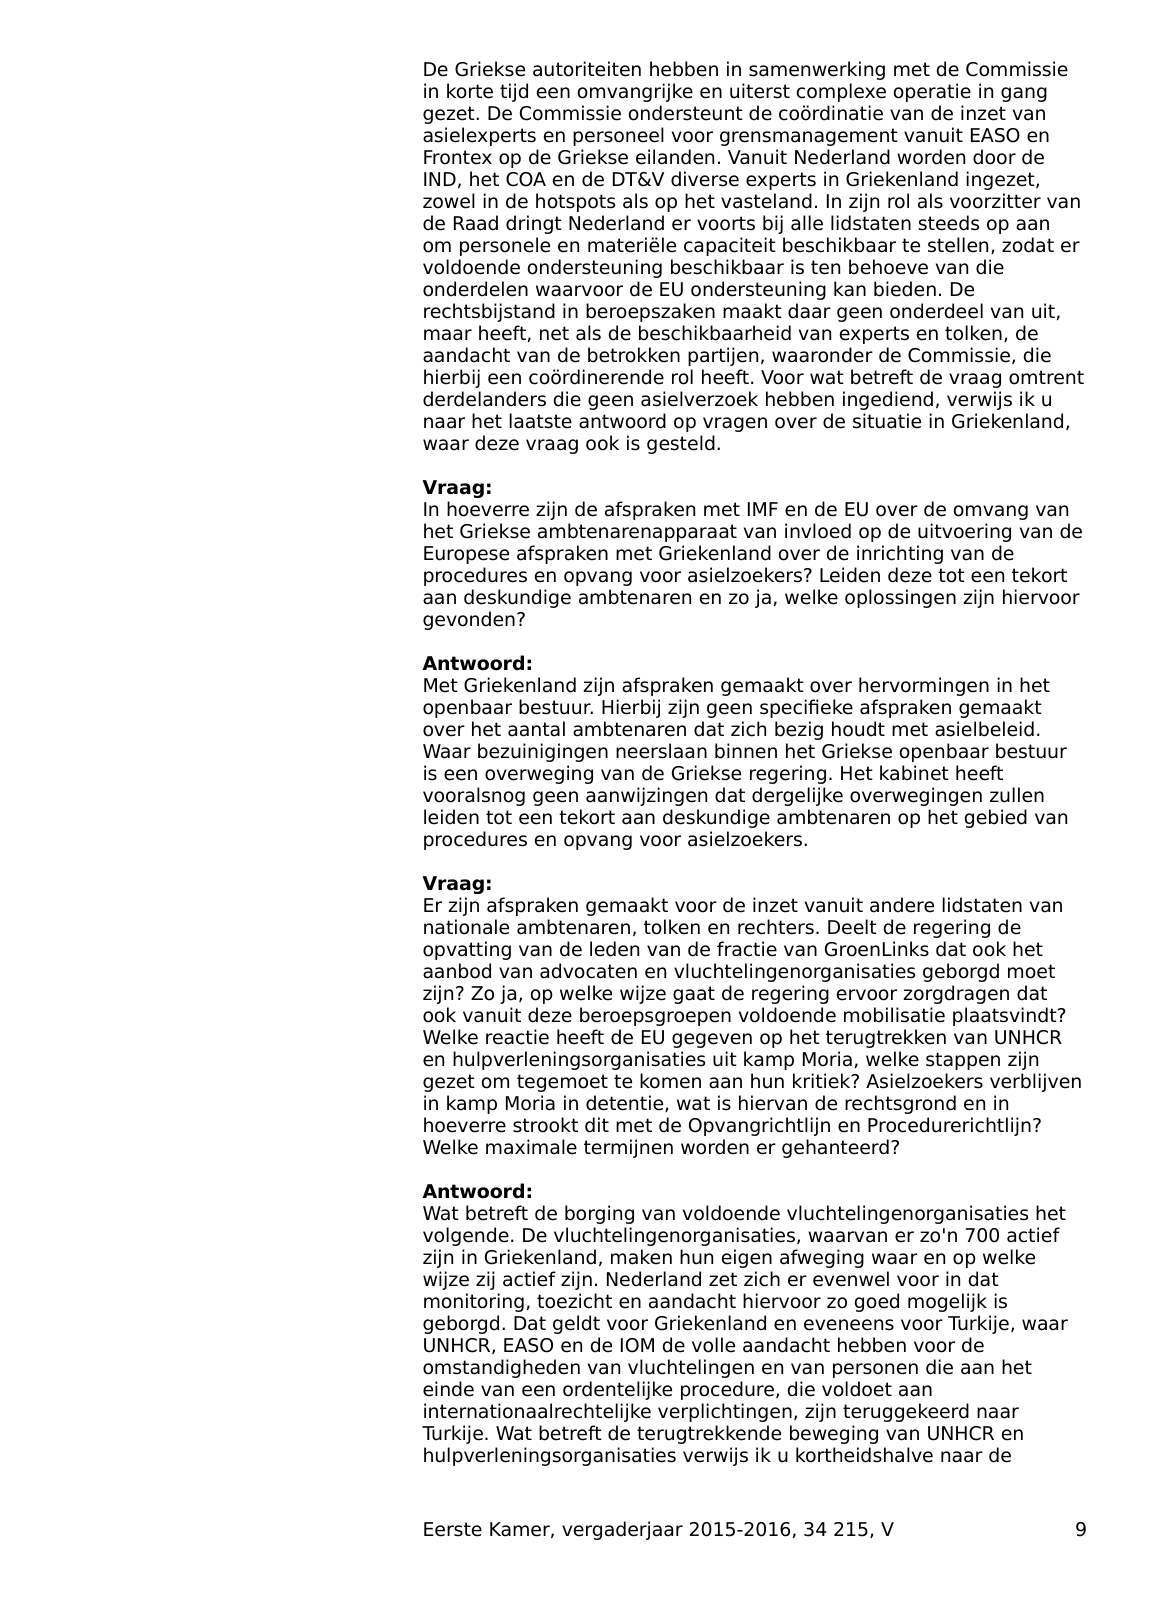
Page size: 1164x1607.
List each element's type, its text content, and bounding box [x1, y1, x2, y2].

text Antwoord: [422, 653, 1087, 675]
text De Griekse autoriteiten hebben in samenwerking met de Commissie in korte tijd een omvangrijke en uiterst complexe operatie in gang gezet. De Commissie ondersteunt de coördinatie van de inzet van asielexperts en personeel voor grensmanagement vanuit EASO en Frontex op de Griekse eilanden. Vanuit Nederland worden door de IND, het COA en de DT&V diverse experts in Griekenland ingezet, zowel in de hotspots als op het vasteland. In zijn rol als voorzitter van de Raad dringt Nederland er voorts bij alle lidstaten steeds op aan om personele en materiële capaciteit beschikbaar te stellen, zodat er voldoende ondersteuning beschikbaar is ten behoeve van die onderdelen waarvoor de EU ondersteuning kan bieden. De rechtsbijstand in beroepszaken maakt daar geen onderdeel van uit, maar heeft, net als de beschikbaarheid van experts en tolken, de aandacht van de betrokken partijen, waaronder de Commissie, die hierbij een coördinerende rol heeft. Voor wat betreft de vraag omtrent derdelanders die geen asielverzoek hebben ingediend, verwijs ik u naar het laatste antwoord op vragen over de situatie in Griekenland, waar deze vraag ook is gesteld. [422, 59, 1087, 455]
text Vraag: [422, 477, 1087, 499]
text Vraag: [422, 873, 1087, 895]
text In hoeverre zijn de afspraken met IMF en de EU over de omvang van het Griekse ambtenarenapparaat van invloed op de uitvoering van de Europese afspraken met Griekenland over de inrichting van de procedures en opvang voor asielzoekers? Leiden deze tot een tekort aan deskundige ambtenaren en zo ja, welke oplossingen zijn hiervoor gevonden? [422, 499, 1087, 631]
text Antwoord: [422, 1181, 1087, 1203]
text Wat betreft de borging van voldoende vluchtelingenorganisaties het volgende. De vluchtelingenorganisaties, waarvan er zo'n 700 actief zijn in Griekenland, maken hun eigen afweging waar en op welke wijze zij actief zijn. Nederland zet zich er evenwel voor in dat monitoring, toezicht en aandacht hiervoor zo goed mogelijk is geborgd. Dat geldt voor Griekenland en eveneens voor Turkije, waar UNHCR, EASO en de IOM de volle aandacht hebben voor de omstandigheden van vluchtelingen en van personen die aan het einde van een ordentelijke procedure, die voldoet aan internationaalrechtelijke verplichtingen, zijn teruggekeerd naar Turkije. Wat betreft de terugtrekkende beweging van UNHCR en hulpverleningsorganisaties verwijs ik u kortheidshalve naar de [422, 1203, 1087, 1467]
text Met Griekenland zijn afspraken gemaakt over hervormingen in het openbaar bestuur. Hierbij zijn geen specifieke afspraken gemaakt over het aantal ambtenaren dat zich bezig houdt met asielbeleid. Waar bezuinigingen neerslaan binnen het Griekse openbaar bestuur is een overweging van de Griekse regering. Het kabinet heeft vooralsnog geen aanwijzingen dat dergelijke overwegingen zullen leiden tot een tekort aan deskundige ambtenaren op het gebied van procedures en opvang voor asielzoekers. [422, 675, 1087, 851]
text Er zijn afspraken gemaakt voor de inzet vanuit andere lidstaten van nationale ambtenaren, tolken en rechters. Deelt de regering de opvatting van de leden van de fractie van GroenLinks dat ook het aanbod van advocaten en vluchtelingenorganisaties geborgd moet zijn? Zo ja, op welke wijze gaat de regering ervoor zorgdragen dat ook vanuit deze beroepsgroepen voldoende mobilisatie plaatsvindt? Welke reactie heeft de EU gegeven op het terugtrekken van UNHCR en hulpverleningsorganisaties uit kamp Moria, welke stappen zijn gezet om tegemoet te komen aan hun kritiek? Asielzoekers verblijven in kamp Moria in detentie, wat is hiervan de rechtsgrond en in hoeverre strookt dit met de Opvangrichtlijn en Procedurerichtlijn? Welke maximale termijnen worden er gehanteerd? [422, 895, 1087, 1159]
